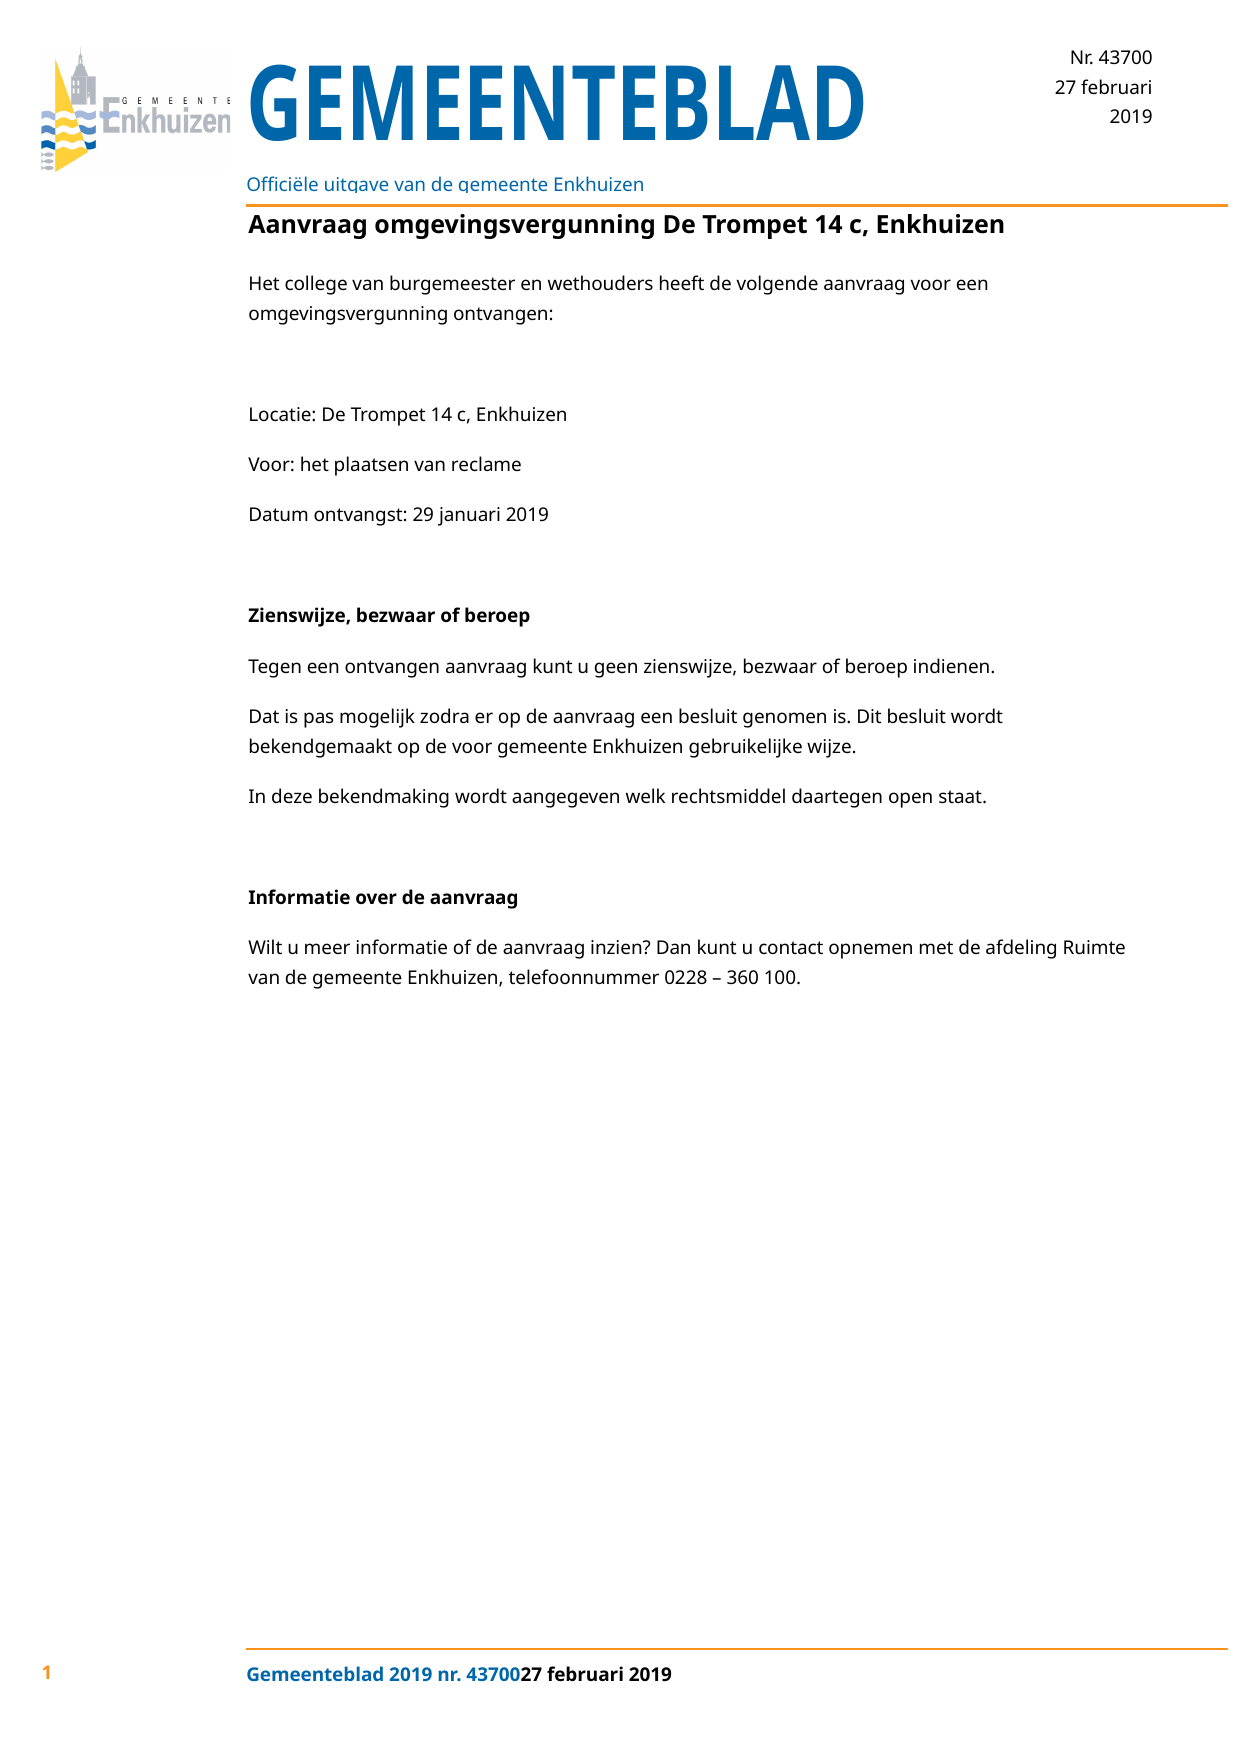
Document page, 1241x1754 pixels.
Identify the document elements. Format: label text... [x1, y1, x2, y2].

text Het college van burgemeester en wethouders heeft de volgende aanvraag voor een omgevingsvergunning ontvangen: [248, 270, 1152, 326]
text In deze bekendmaking wordt aangegeven welk rechtsmiddel daartegen open staat. [248, 783, 1152, 809]
text Voor: het plaatsen van reclame [248, 451, 1152, 477]
picture [41, 47, 231, 172]
text Datum ontvangst: 29 januari 2019 [248, 502, 1152, 527]
text Informatie over de aanvraag [248, 884, 1152, 910]
text Dat is pas mogelijk zodra er op de aanvraag een besluit genomen is. Dit besluit wordt bekendgemaakt op de voor gemeente Enkhuizen gebruikelijke wijze. [248, 703, 1152, 758]
text Wilt u meer informatie of de aanvraag inzien? Dan kunt u contact opnemen met de afdeling Ruimte van de gemeente Enkhuizen, telefoonnummer 0228 – 360 100. [248, 934, 1152, 990]
text Tegen een ontvangen aanvraag kunt u geen zienswijze, bezwaar of beroep indienen. [248, 653, 1152, 678]
text Zienswijze, bezwaar of beroep [248, 602, 1152, 628]
text Locatie: De Trompet 14 c, Enkhuizen [248, 401, 1152, 426]
text Aanvraag omgevingsvergunning De Trompet 14 c, Enkhuizen [248, 207, 1152, 241]
